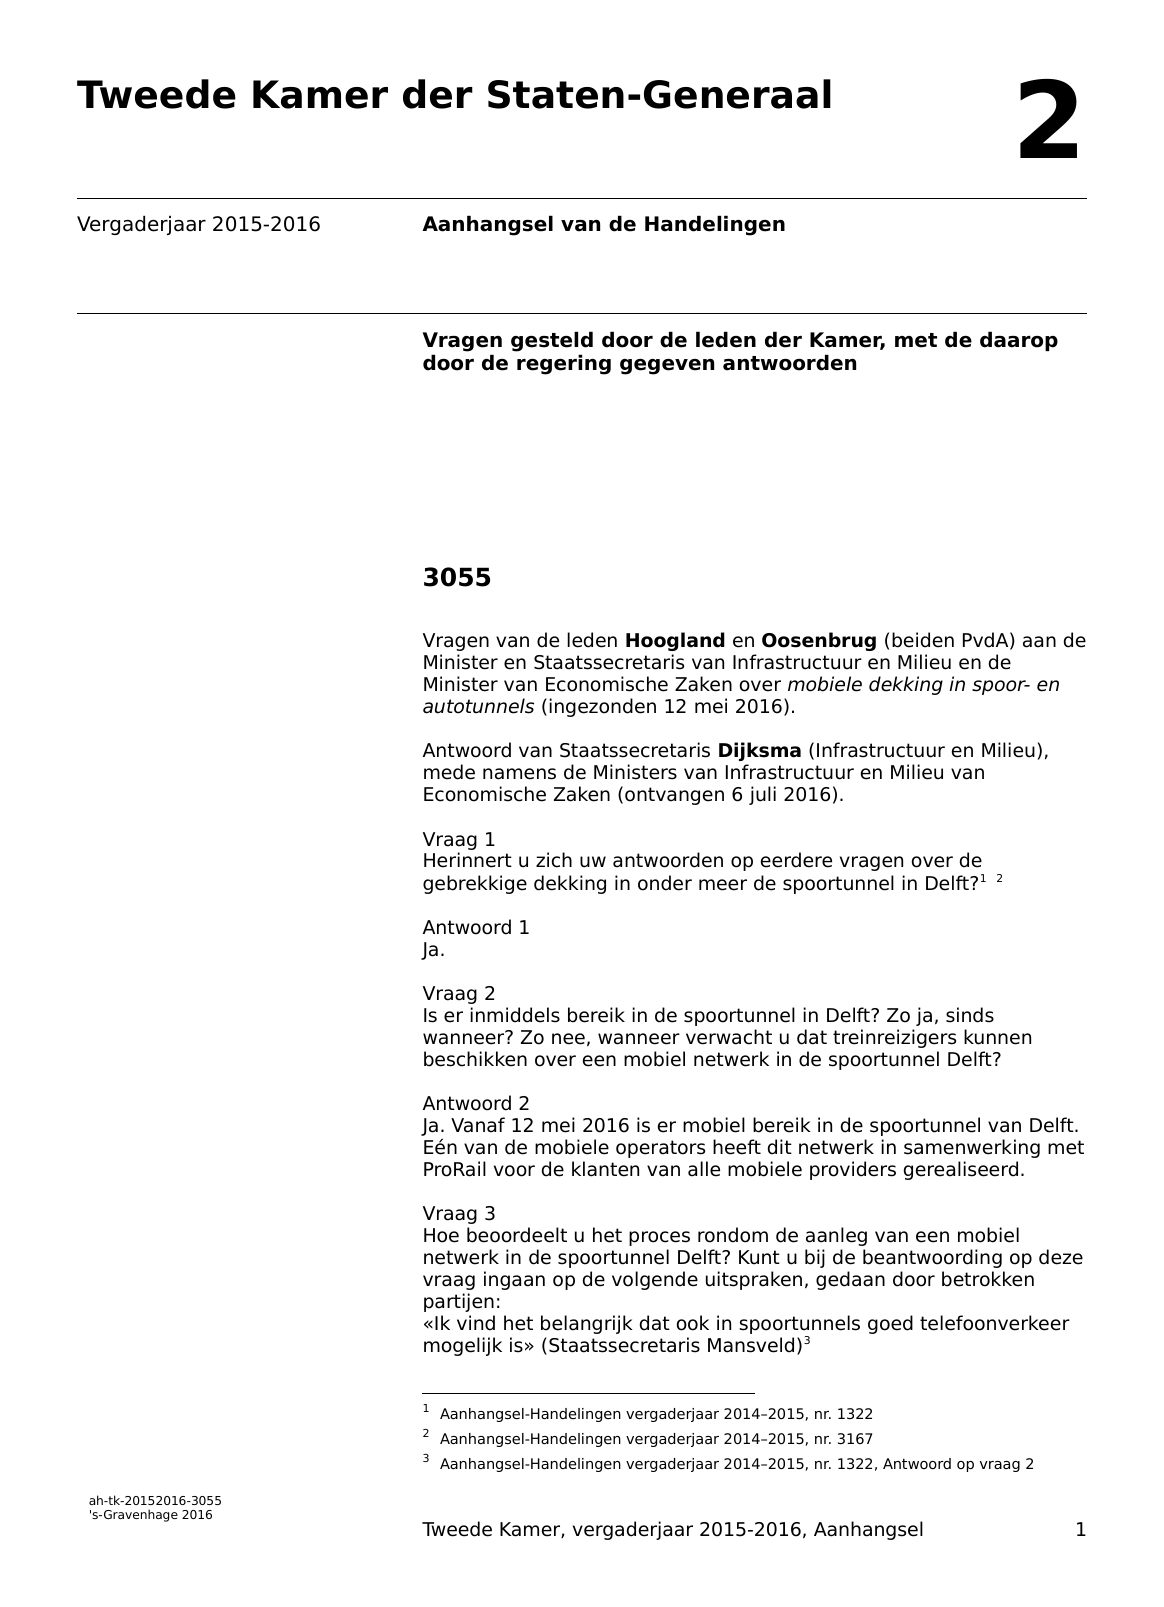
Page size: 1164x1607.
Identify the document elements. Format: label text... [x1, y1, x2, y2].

table_cell [77, 314, 422, 375]
text Hoe beoordeelt u het proces rondom de aanleg van een mobiel netwerk in de spoortunnel Delft? Kunt u bij de beantwoording op deze vraag ingaan op de volgende uitspraken, gedaan door betrokken partijen: [422, 1225, 1087, 1313]
text Vraag 3 [422, 1203, 1087, 1225]
text Ja. Vanaf 12 mei 2016 is er mobiel bereik in de spoortunnel van Delft. Eén van de mobiele operators heeft dit netwerk in samenwerking met ProRail voor de klanten van alle mobiele providers gerealiseerd. [422, 1115, 1087, 1181]
text 's-Gravenhage 2016 [88, 1508, 323, 1522]
text Aanhangsel-Handelingen vergaderjaar 2014–2015, nr. 1322 [422, 1402, 1087, 1424]
table_cell Aanhangsel van de Handelingen [422, 199, 1087, 313]
table_cell Vergaderjaar 2015-2016 [77, 199, 422, 313]
text Antwoord 2 [422, 1093, 1087, 1115]
text ah-tk-20152016-3055 [88, 1494, 323, 1508]
table_cell Vragen gesteld door de leden der Kamer, met de daarop door de regering gegeven antwoorden [422, 314, 1087, 375]
text Antwoord van Staatssecretaris Dijksma (Infrastructuur en Milieu), mede namens de Ministers van Infrastructuur en Milieu van Economische Zaken (ontvangen 6 juli 2016). [422, 740, 1087, 806]
text Vraag 1 [422, 828, 1087, 850]
text «Ik vind het belangrijk dat ook in spoortunnels goed telefoonverkeer mogelijk is» (Staatssecretaris Mansveld) [422, 1313, 1087, 1357]
text Aanhangsel-Handelingen vergaderjaar 2014–2015, nr. 3167 [422, 1427, 1087, 1449]
text Aanhangsel-Handelingen vergaderjaar 2014–2015, nr. 1322, Antwoord op vraag 2 [422, 1452, 1087, 1474]
text Herinnert u zich uw antwoorden op eerdere vragen over de gebrekkige dekking in onder meer de spoortunnel in Delft? [422, 850, 1087, 894]
table_header 2 [886, 59, 1087, 198]
text Vragen van de leden Hoogland en Oosenbrug (beiden PvdA) aan de Minister en Staatssecretaris van Infrastructuur en Milieu en de Minister van Economische Zaken over mobiele dekking in spoor- en autotunnels (ingezonden 12 mei 2016). [422, 630, 1087, 718]
table_header Tweede Kamer der Staten-Generaal [77, 59, 886, 198]
text Ja. [422, 938, 1087, 961]
text Is er inmiddels bereik in de spoortunnel in Delft? Zo ja, sinds wanneer? Zo nee, wanneer verwacht u dat treinreizigers kunnen beschikken over een mobiel netwerk in de spoortunnel Delft? [422, 1005, 1087, 1071]
text Antwoord 1 [422, 917, 1087, 938]
text 3055 [422, 563, 1087, 592]
text Vraag 2 [422, 983, 1087, 1005]
